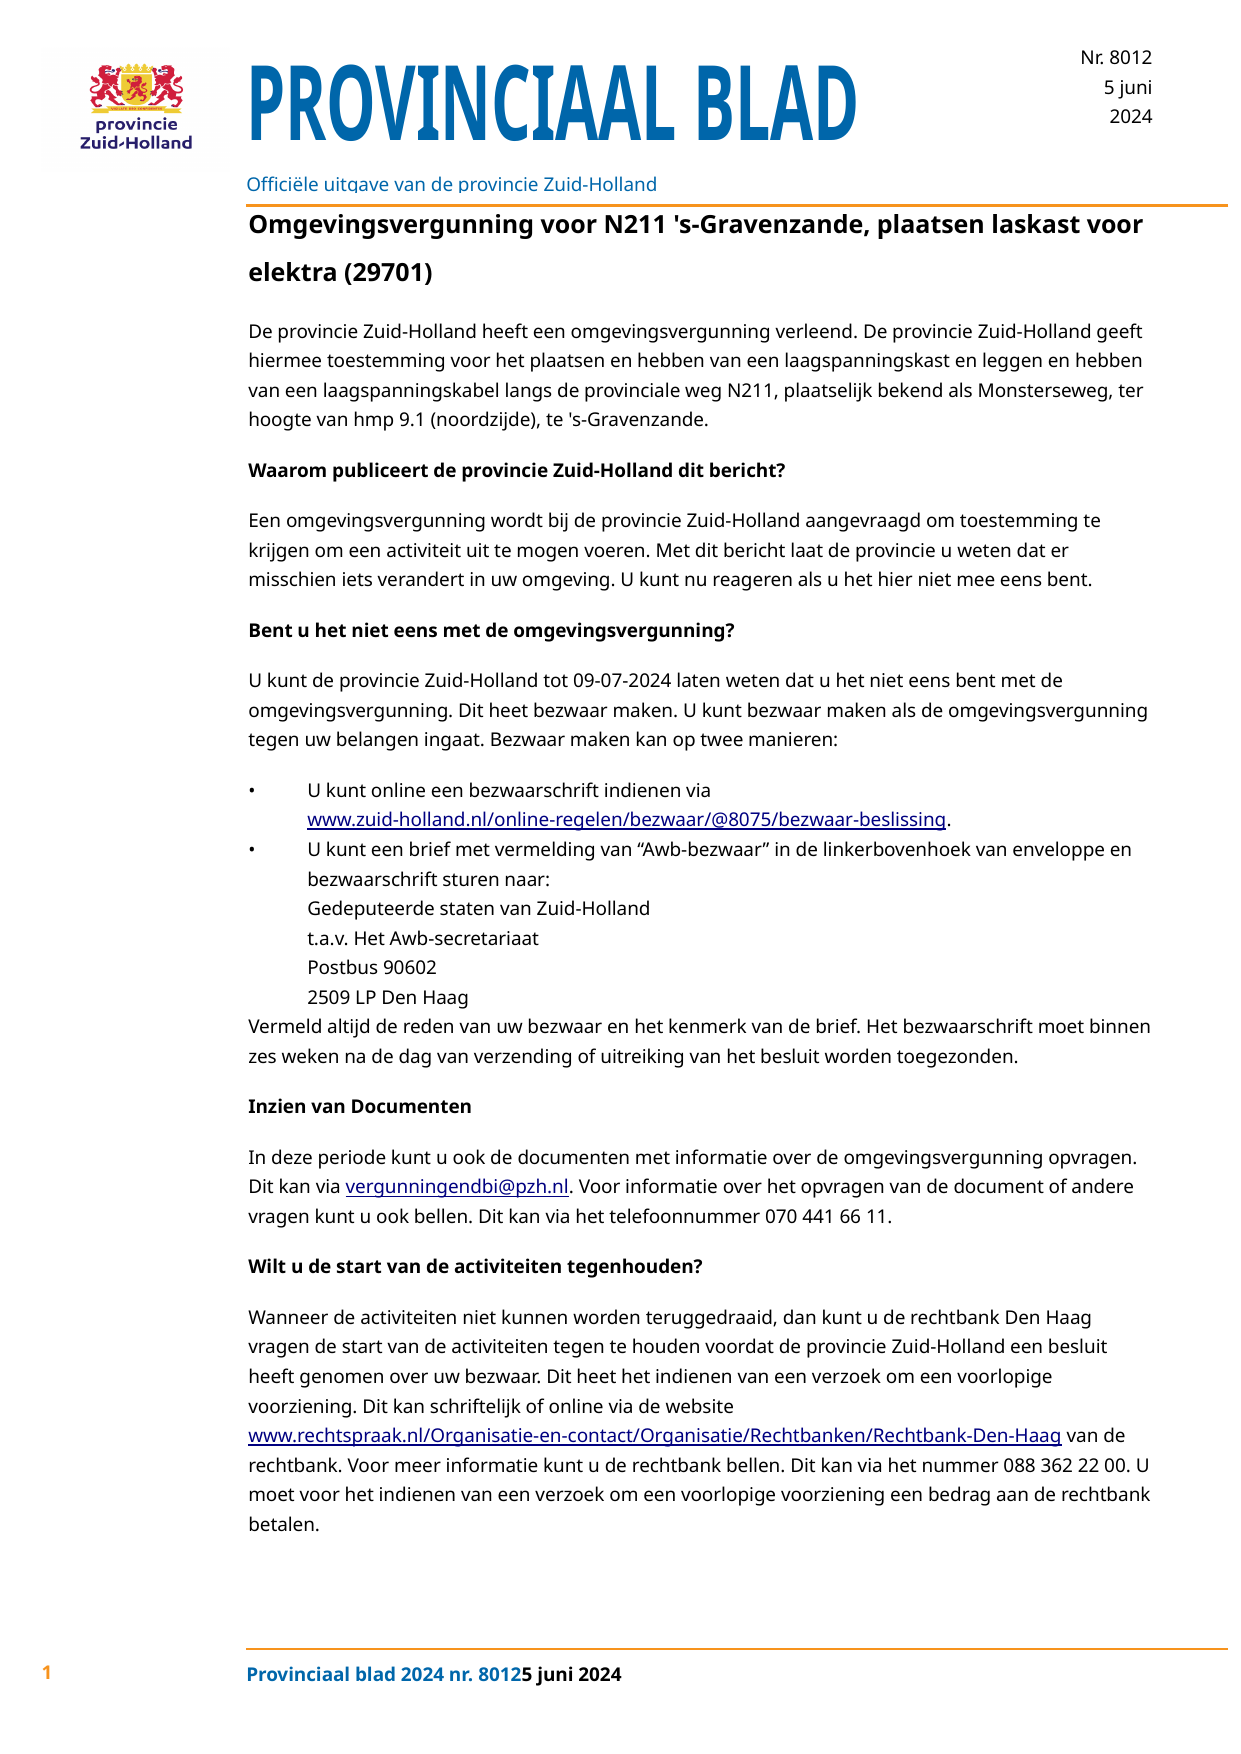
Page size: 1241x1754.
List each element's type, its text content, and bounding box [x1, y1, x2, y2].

list Gedeputeerde staten van Zuid-Holland [248, 895, 1152, 921]
text Omgevingsvergunning voor N211 's-Gravenzande, plaatsen laskast voor elektra (29701) [248, 207, 1152, 288]
text Waarom publiceert de provincie Zuid-Holland dit bericht? [248, 457, 1152, 483]
list 2509 LP Den Haag [248, 984, 1152, 1010]
text Bent u het niet eens met de omgevingsvergunning? [248, 617, 1152, 643]
text Vermeld altijd de reden van uw bezwaar en het kenmerk van de brief. Het bezwaarschrift moet binnen zes weken na de dag van verzending of uitreiking van het besluit worden toegezonden. [248, 1014, 1152, 1069]
text De provincie Zuid-Holland heeft een omgevingsvergunning verleend. De provincie Zuid-Holland geeft hiermee toestemming voor het plaatsen en hebben van een laagspanningskast en leggen en hebben van een laagspanningskabel langs de provinciale weg N211, plaatselijk bekend als Monsterseweg, ter hoogte van hmp 9.1 (noordzijde), te 's-Gravenzande. [248, 318, 1152, 432]
list U kunt online een bezwaarschrift indienen via www.zuid-holland.nl/online-regelen/bezwaar/@8075/bezwaar-beslissing. [248, 777, 1152, 832]
list Postbus 90602 [248, 954, 1152, 980]
text Een omgevingsvergunning wordt bij de provincie Zuid-Holland aangevraagd om toestemming te krijgen om een activiteit uit te mogen voeren. Met dit bericht laat de provincie u weten dat er misschien iets verandert in uw omgeving. U kunt nu reageren als u het hier niet mee eens bent. [248, 507, 1152, 592]
picture [41, 47, 231, 172]
list U kunt een brief met vermelding van “Awb-bezwaar” in de linkerbovenhoek van enveloppe en bezwaarschrift sturen naar: [248, 836, 1152, 892]
text Inzien van Documenten [248, 1094, 1152, 1119]
text U kunt de provincie Zuid-Holland tot 09-07-2024 laten weten dat u het niet eens bent met de omgevingsvergunning. Dit heet bezwaar maken. U kunt bezwaar maken als de omgevingsvergunning tegen uw belangen ingaat. Bezwaar maken kan op twee manieren: [248, 667, 1152, 752]
list t.a.v. Het Awb-secretariaat [248, 925, 1152, 951]
text Wanneer de activiteiten niet kunnen worden teruggedraaid, dan kunt u de rechtbank Den Haag vragen de start van de activiteiten tegen te houden voordat de provincie Zuid-Holland een besluit heeft genomen over uw bezwaar. Dit heet het indienen van een verzoek om een voorlopige voorziening. Dit kan schriftelijk of online via de website www.rechtspraak.nl/Organisatie-en-contact/Organisatie/Rechtbanken/Rechtbank-Den-Haag van de rechtbank. Voor meer informatie kunt u de rechtbank bellen. Dit kan via het nummer 088 362 22 00. U moet voor het indienen van een verzoek om een voorlopige voorziening een bedrag aan de rechtbank betalen. [248, 1304, 1152, 1537]
text Wilt u de start van de activiteiten tegenhouden? [248, 1254, 1152, 1279]
text In deze periode kunt u ook de documenten met informatie over de omgevingsvergunning opvragen. Dit kan via vergunningendbi@pzh.nl. Voor informatie over het opvragen van de document of andere vragen kunt u ook bellen. Dit kan via het telefoonnummer 070 441 66 11. [248, 1144, 1152, 1229]
